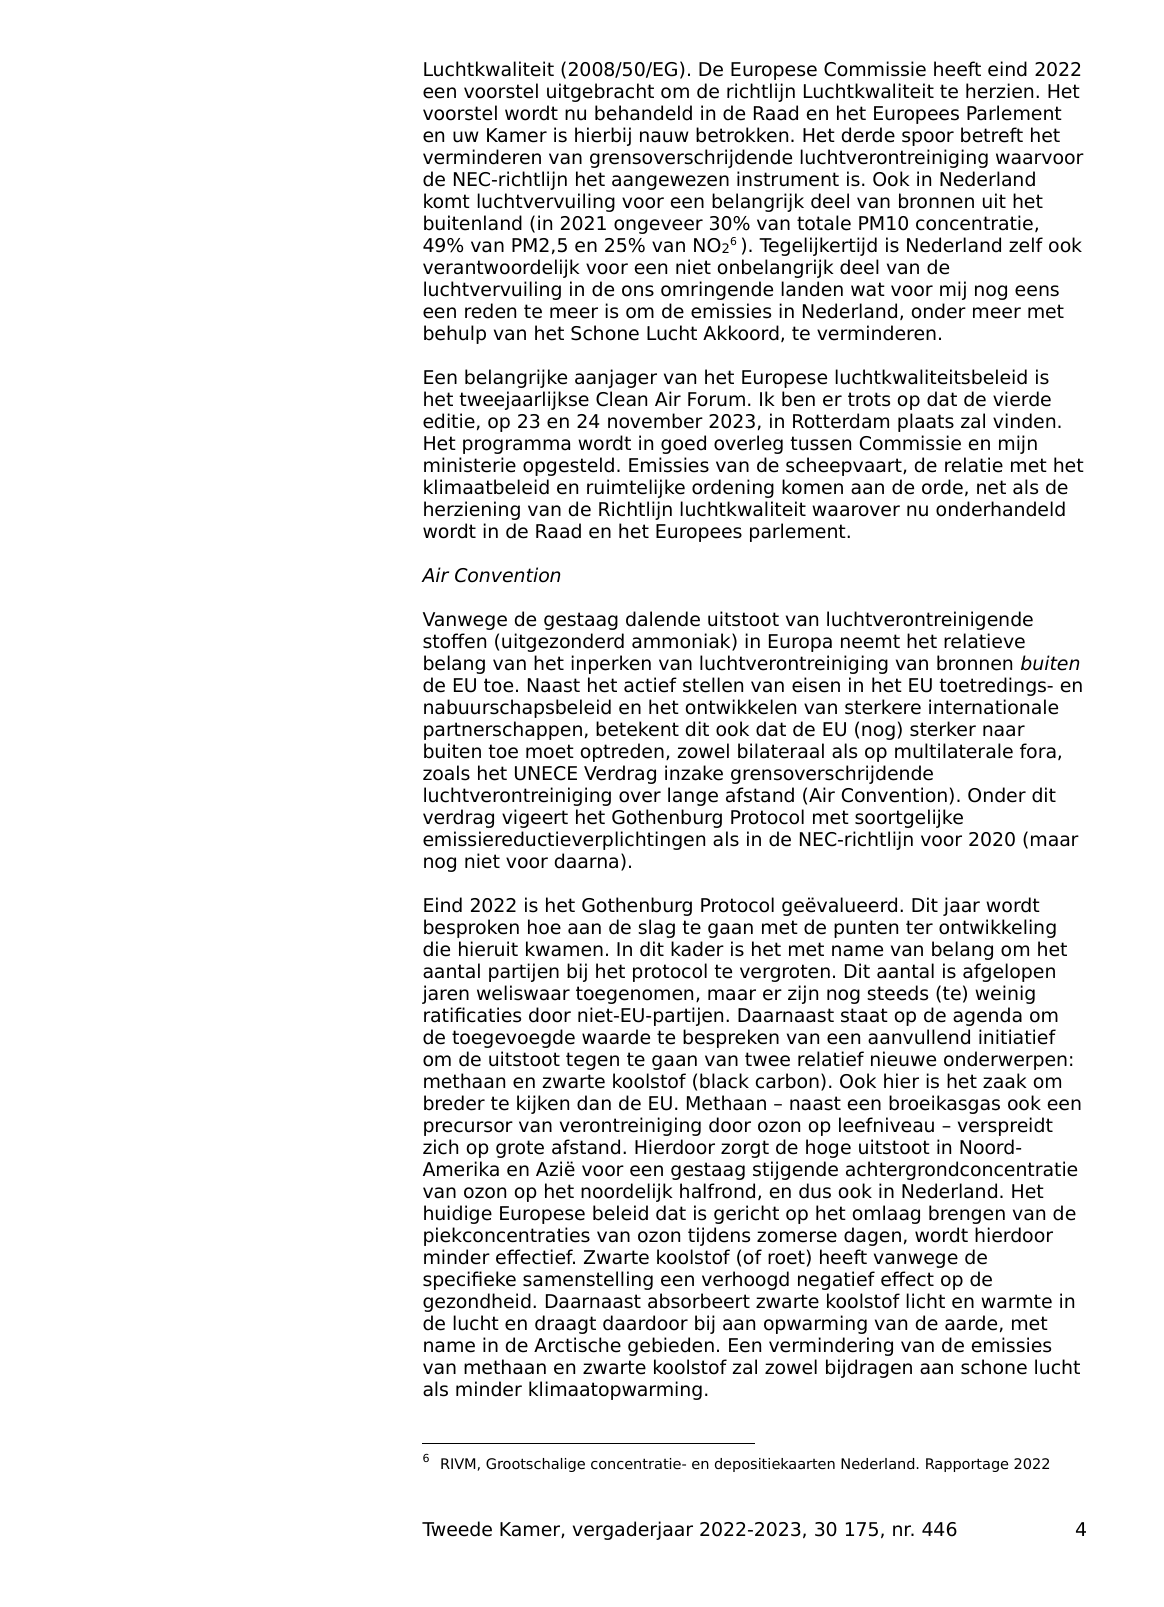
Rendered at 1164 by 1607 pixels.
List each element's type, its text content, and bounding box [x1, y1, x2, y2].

text Een belangrijke aanjager van het Europese luchtkwaliteitsbeleid is het tweejaarlijkse Clean Air Forum. Ik ben er trots op dat de vierde editie, op 23 en 24 november 2023, in Rotterdam plaats zal vinden. Het programma wordt in goed overleg tussen Commissie en mijn ministerie opgesteld. Emissies van de scheepvaart, de relatie met het klimaatbeleid en ruimtelijke ordening komen aan de orde, net als de herziening van de Richtlijn luchtkwaliteit waarover nu onderhandeld wordt in de Raad en het Europees parlement. [422, 367, 1087, 543]
text RIVM, Grootschalige concentratie- en depositiekaarten Nederland. Rapportage 2022 [422, 1452, 1087, 1474]
subtitle Air Convention [422, 565, 1087, 587]
text Luchtkwaliteit (2008/50/EG). De Europese Commissie heeft eind 2022 een voorstel uitgebracht om de richtlijn Luchtkwaliteit te herzien. Het voorstel wordt nu behandeld in de Raad en het Europees Parlement en uw Kamer is hierbij nauw betrokken. Het derde spoor betreft het verminderen van grensoverschrijdende luchtverontreiniging waarvoor de NEC-richtlijn het aangewezen instrument is. Ook in Nederland komt luchtvervuiling voor een belangrijk deel van bronnen uit het buitenland (in 2021 ongeveer 30% van totale PM10 concentratie, 49% van PM2,5 en 25% van NO2). Tegelijkertijd is Nederland zelf ook verantwoordelijk voor een niet onbelangrijk deel van de luchtvervuiling in de ons omringende landen wat voor mij nog eens een reden te meer is om de emissies in Nederland, onder meer met behulp van het Schone Lucht Akkoord, te verminderen. [422, 59, 1087, 345]
text Vanwege de gestaag dalende uitstoot van luchtverontreinigende stoffen (uitgezonderd ammoniak) in Europa neemt het relatieve belang van het inperken van luchtverontreiniging van bronnen buiten de EU toe. Naast het actief stellen van eisen in het EU toetredings- en nabuurschapsbeleid en het ontwikkelen van sterkere internationale partnerschappen, betekent dit ook dat de EU (nog) sterker naar buiten toe moet optreden, zowel bilateraal als op multilaterale fora, zoals het UNECE Verdrag inzake grensoverschrijdende luchtverontreiniging over lange afstand (Air Convention). Onder dit verdrag vigeert het Gothenburg Protocol met soortgelijke emissiereductieverplichtingen als in de NEC-richtlijn voor 2020 (maar nog niet voor daarna). [422, 609, 1087, 873]
text Eind 2022 is het Gothenburg Protocol geëvalueerd. Dit jaar wordt besproken hoe aan de slag te gaan met de punten ter ontwikkeling die hieruit kwamen. In dit kader is het met name van belang om het aantal partijen bij het protocol te vergroten. Dit aantal is afgelopen jaren weliswaar toegenomen, maar er zijn nog steeds (te) weinig ratificaties door niet-EU-partijen. Daarnaast staat op de agenda om de toegevoegde waarde te bespreken van een aanvullend initiatief om de uitstoot tegen te gaan van twee relatief nieuwe onderwerpen: methaan en zwarte koolstof (black carbon). Ook hier is het zaak om breder te kijken dan de EU. Methaan – naast een broeikasgas ook een precursor van verontreiniging door ozon op leefniveau – verspreidt zich op grote afstand. Hierdoor zorgt de hoge uitstoot in Noord-Amerika en Azië voor een gestaag stijgende achtergrondconcentratie van ozon op het noordelijk halfrond, en dus ook in Nederland. Het huidige Europese beleid dat is gericht op het omlaag brengen van de piekconcentraties van ozon tijdens zomerse dagen, wordt hierdoor minder effectief. Zwarte koolstof (of roet) heeft vanwege de specifieke samenstelling een verhoogd negatief effect op de gezondheid. Daarnaast absorbeert zwarte koolstof licht en warmte in de lucht en draagt daardoor bij aan opwarming van de aarde, met name in de Arctische gebieden. Een vermindering van de emissies van methaan en zwarte koolstof zal zowel bijdragen aan schone lucht als minder klimaatopwarming. [422, 895, 1087, 1401]
